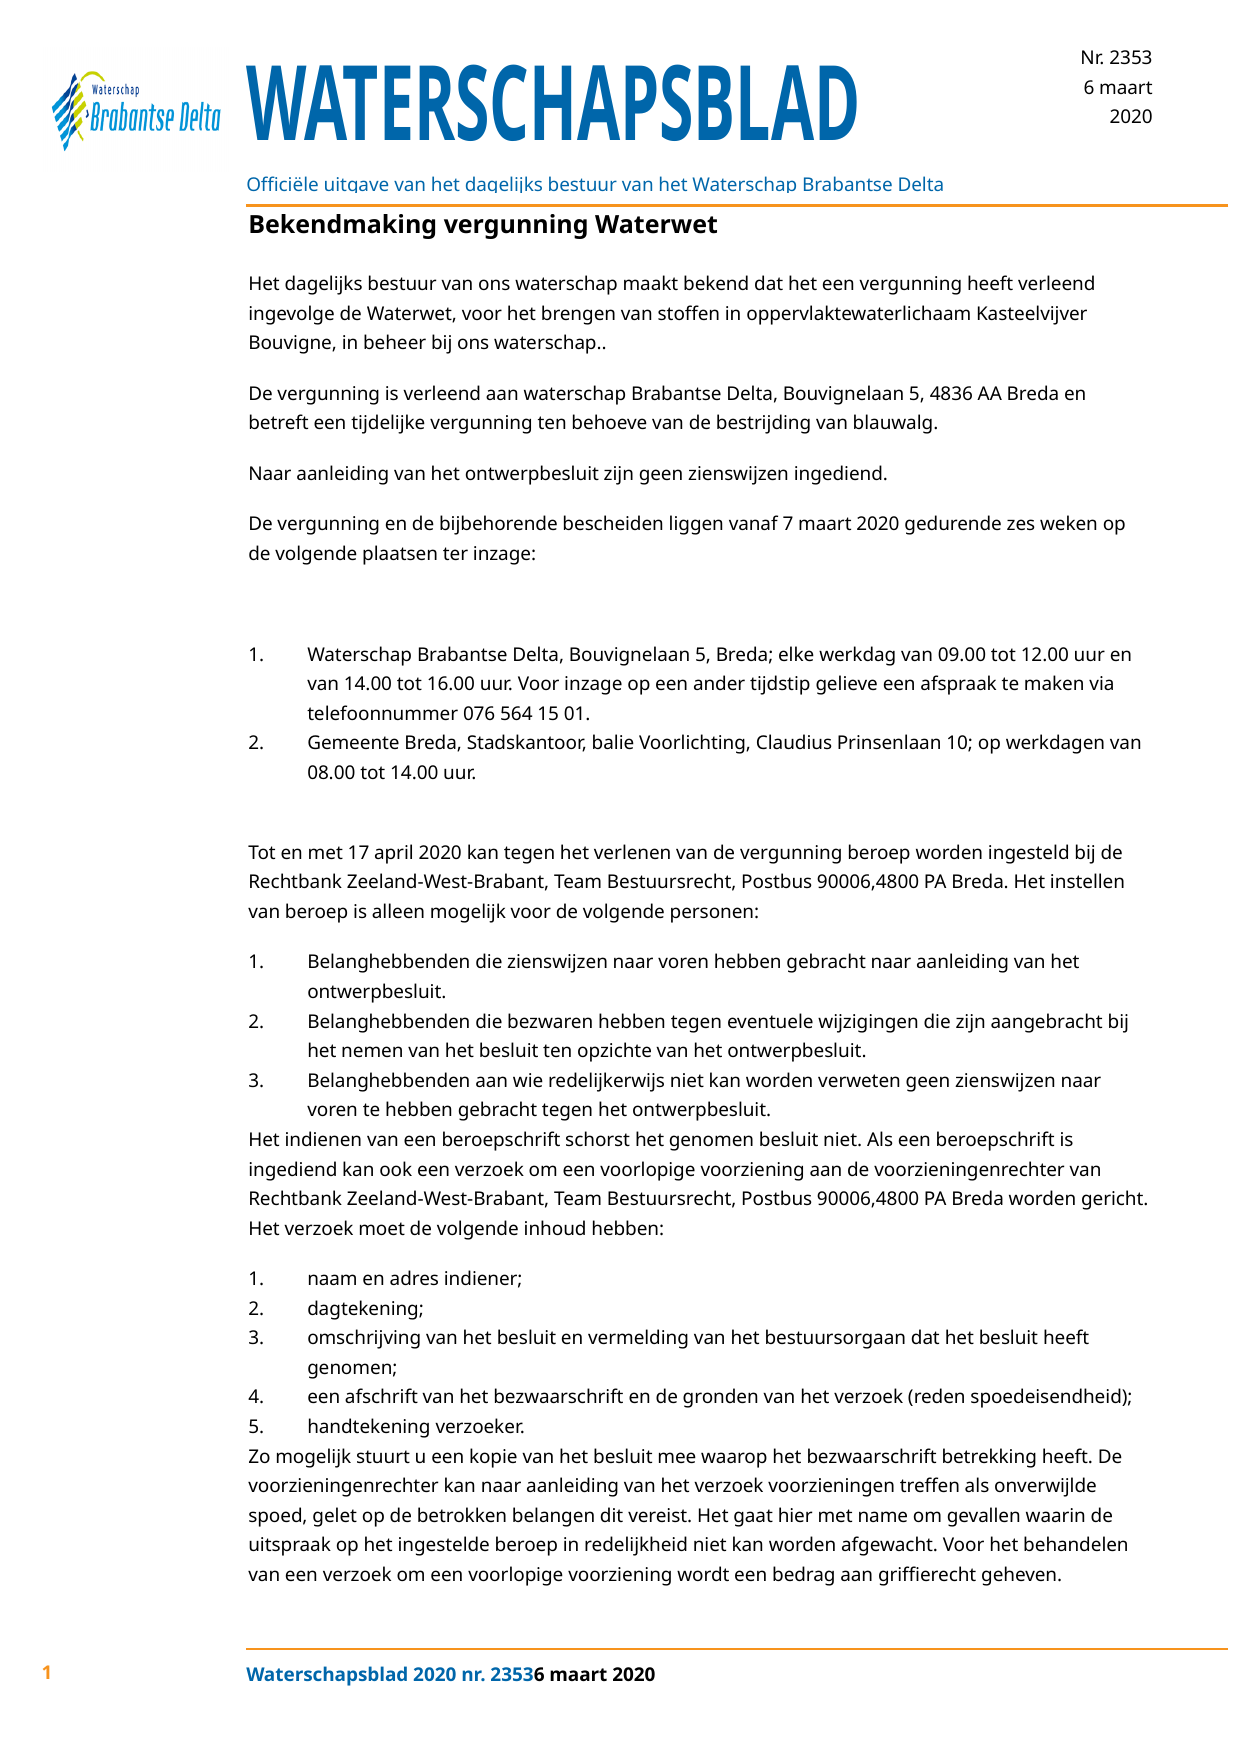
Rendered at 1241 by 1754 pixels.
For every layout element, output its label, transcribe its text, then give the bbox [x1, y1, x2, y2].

list Belanghebbenden die bezwaren hebben tegen eventuele wijzigingen die zijn aangebracht bij het nemen van het besluit ten opzichte van het ontwerpbesluit. [248, 1008, 1152, 1063]
list omschrijving van het besluit en vermelding van het bestuursorgaan dat het besluit heeft genomen; [248, 1324, 1152, 1380]
list handtekening verzoeker. [248, 1413, 1152, 1439]
text Naar aanleiding van het ontwerpbesluit zijn geen zienswijzen ingediend. [248, 460, 1152, 486]
text De vergunning is verleend aan waterschap Brabantse Delta, Bouvignelaan 5, 4836 AA Breda en betreft een tijdelijke vergunning ten behoeve van de bestrijding van blauwalg. [248, 380, 1152, 435]
list dagtekening; [248, 1295, 1152, 1321]
list Gemeente Breda, Stadskantoor, balie Voorlichting, Claudius Prinsenlaan 10; op werkdagen van 08.00 tot 14.00 uur. [248, 729, 1152, 785]
list een afschrift van het bezwaarschrift en de gronden van het verzoek (reden spoedeisendheid); [248, 1384, 1152, 1409]
list Belanghebbenden die zienswijzen naar voren hebben gebracht naar aanleiding van het ontwerpbesluit. [248, 949, 1152, 1004]
list Waterschap Brabantse Delta, Bouvignelaan 5, Breda; elke werkdag van 09.00 tot 12.00 uur en van 14.00 tot 16.00 uur. Voor inzage op een ander tijdstip gelieve een afspraak te maken via telefoonnummer 076 564 15 01. [248, 641, 1152, 726]
list Belanghebbenden aan wie redelijkerwijs niet kan worden verweten geen zienswijzen naar voren te hebben gebracht tegen het ontwerpbesluit. [248, 1067, 1152, 1122]
text Bekendmaking vergunning Waterwet [248, 207, 1152, 241]
list naam en adres indiener; [248, 1265, 1152, 1291]
text Het indienen van een beroepschrift schorst het genomen besluit niet. Als een beroepschrift is ingediend kan ook een verzoek om een voorlopige voorziening aan de voorzieningenrechter van Rechtbank Zeeland-West-Brabant, Team Bestuursrecht, Postbus 90006,4800 PA Breda worden gericht. Het verzoek moet de volgende inhoud hebben: [248, 1126, 1152, 1241]
text Zo mogelijk stuurt u een kopie van het besluit mee waarop het bezwaarschrift betrekking heeft. De voorzieningenrechter kan naar aanleiding van het verzoek voorzieningen treffen als onverwijlde spoed, gelet op de betrokken belangen dit vereist. Het gaat hier met name om gevallen waarin de uitspraak op het ingestelde beroep in redelijkheid niet kan worden afgewacht. Voor het behandelen van een verzoek om een voorlopige voorziening wordt een bedrag aan griffierecht geheven. [248, 1443, 1152, 1587]
text Tot en met 17 april 2020 kan tegen het verlenen van de vergunning beroep worden ingesteld bij de Rechtbank Zeeland-West-Brabant, Team Bestuursrecht, Postbus 90006,4800 PA Breda. Het instellen van beroep is alleen mogelijk voor de volgende personen: [248, 839, 1152, 924]
picture [41, 47, 231, 172]
text De vergunning en de bijbehorende bescheiden liggen vanaf 7 maart 2020 gedurende zes weken op de volgende plaatsen ter inzage: [248, 510, 1152, 566]
text Het dagelijks bestuur van ons waterschap maakt bekend dat het een vergunning heeft verleend ingevolge de Waterwet, voor het brengen van stoffen in oppervlaktewaterlichaam Kasteelvijver Bouvigne, in beheer bij ons waterschap.. [248, 270, 1152, 355]
